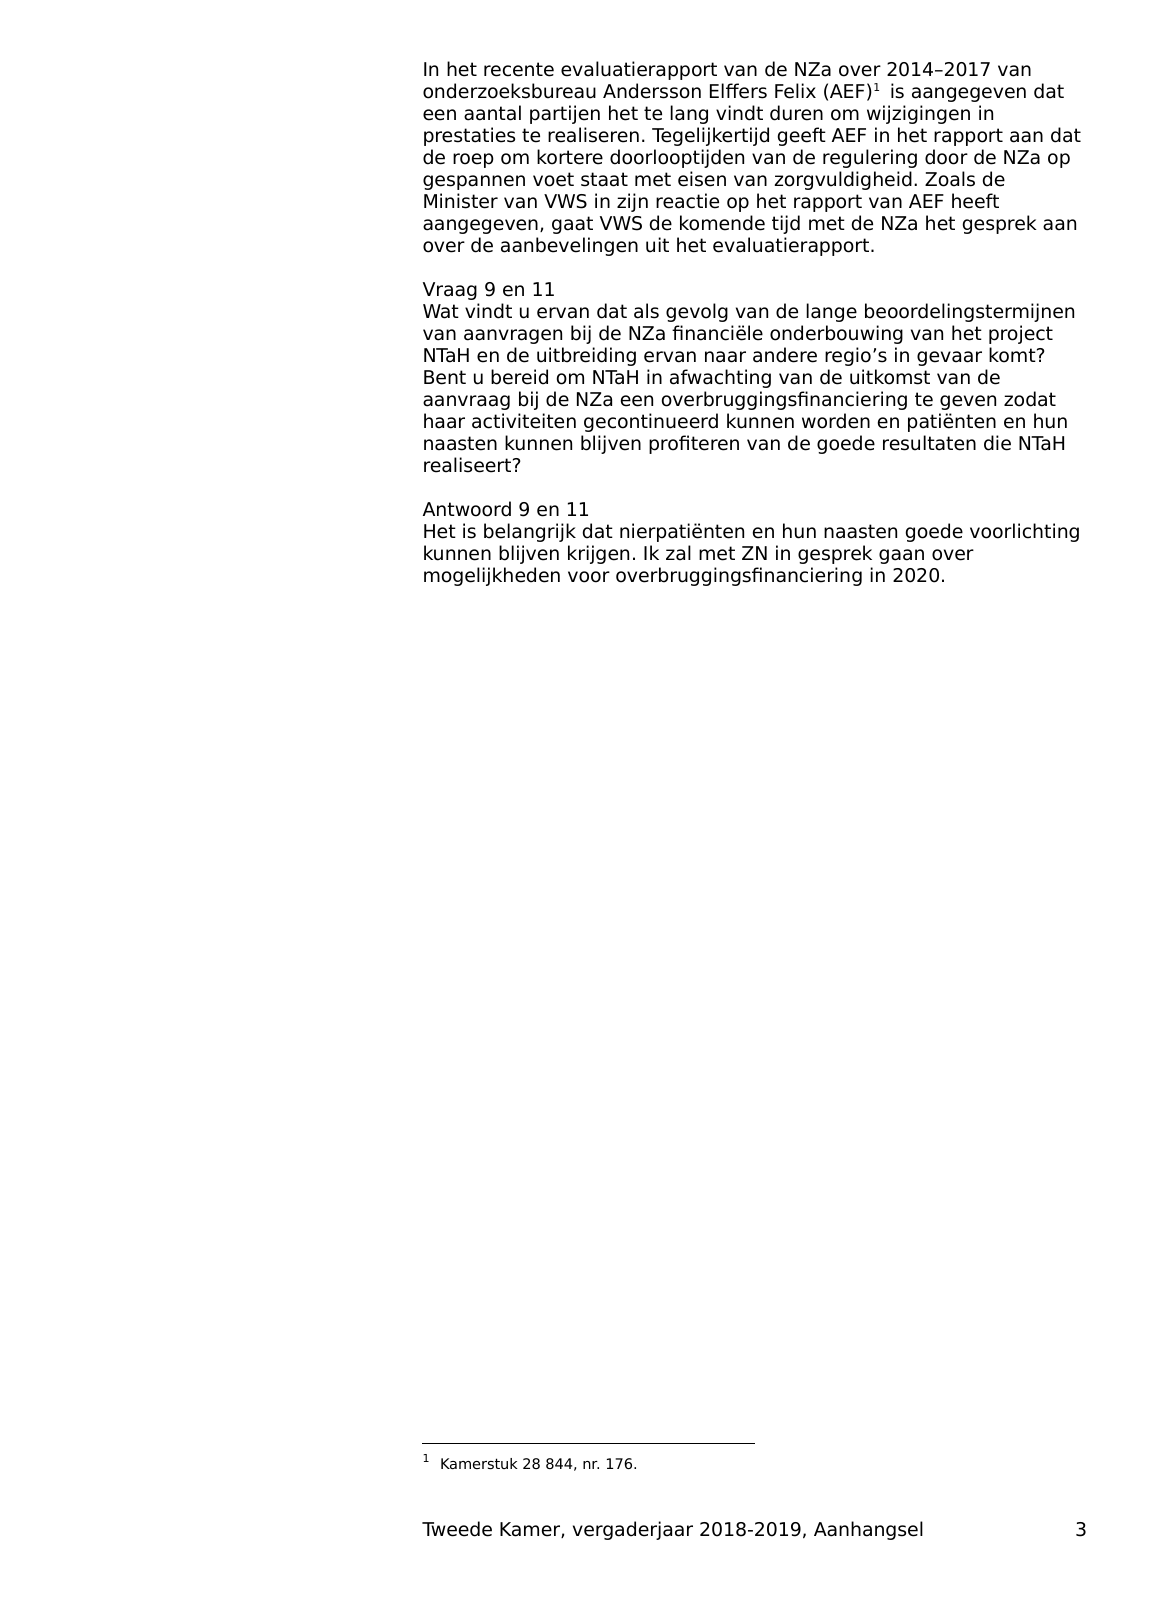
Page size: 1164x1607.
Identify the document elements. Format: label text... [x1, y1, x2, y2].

text Kamerstuk 28 844, nr. 176. [422, 1452, 1087, 1474]
text Het is belangrijk dat nierpatiënten en hun naasten goede voorlichting kunnen blijven krijgen. Ik zal met ZN in gesprek gaan over mogelijkheden voor overbruggingsfinanciering in 2020. [422, 521, 1087, 587]
text Bent u bereid om NTaH in afwachting van de uitkomst van de aanvraag bij de NZa een overbruggingsfinanciering te geven zodat haar activiteiten gecontinueerd kunnen worden en patiënten en hun naasten kunnen blijven profiteren van de goede resultaten die NTaH realiseert? [422, 367, 1087, 477]
text Wat vindt u ervan dat als gevolg van de lange beoordelingstermijnen van aanvragen bij de NZa financiële onderbouwing van het project NTaH en de uitbreiding ervan naar andere regio’s in gevaar komt? [422, 301, 1087, 367]
text Antwoord 9 en 11 [422, 499, 1087, 521]
text Vraag 9 en 11 [422, 279, 1087, 301]
text In het recente evaluatierapport van de NZa over 2014–2017 van onderzoeksbureau Andersson Elffers Felix (AEF) is aangegeven dat een aantal partijen het te lang vindt duren om wijzigingen in prestaties te realiseren. Tegelijkertijd geeft AEF in het rapport aan dat de roep om kortere doorlooptijden van de regulering door de NZa op gespannen voet staat met eisen van zorgvuldigheid. Zoals de Minister van VWS in zijn reactie op het rapport van AEF heeft aangegeven, gaat VWS de komende tijd met de NZa het gesprek aan over de aanbevelingen uit het evaluatierapport. [422, 59, 1087, 257]
